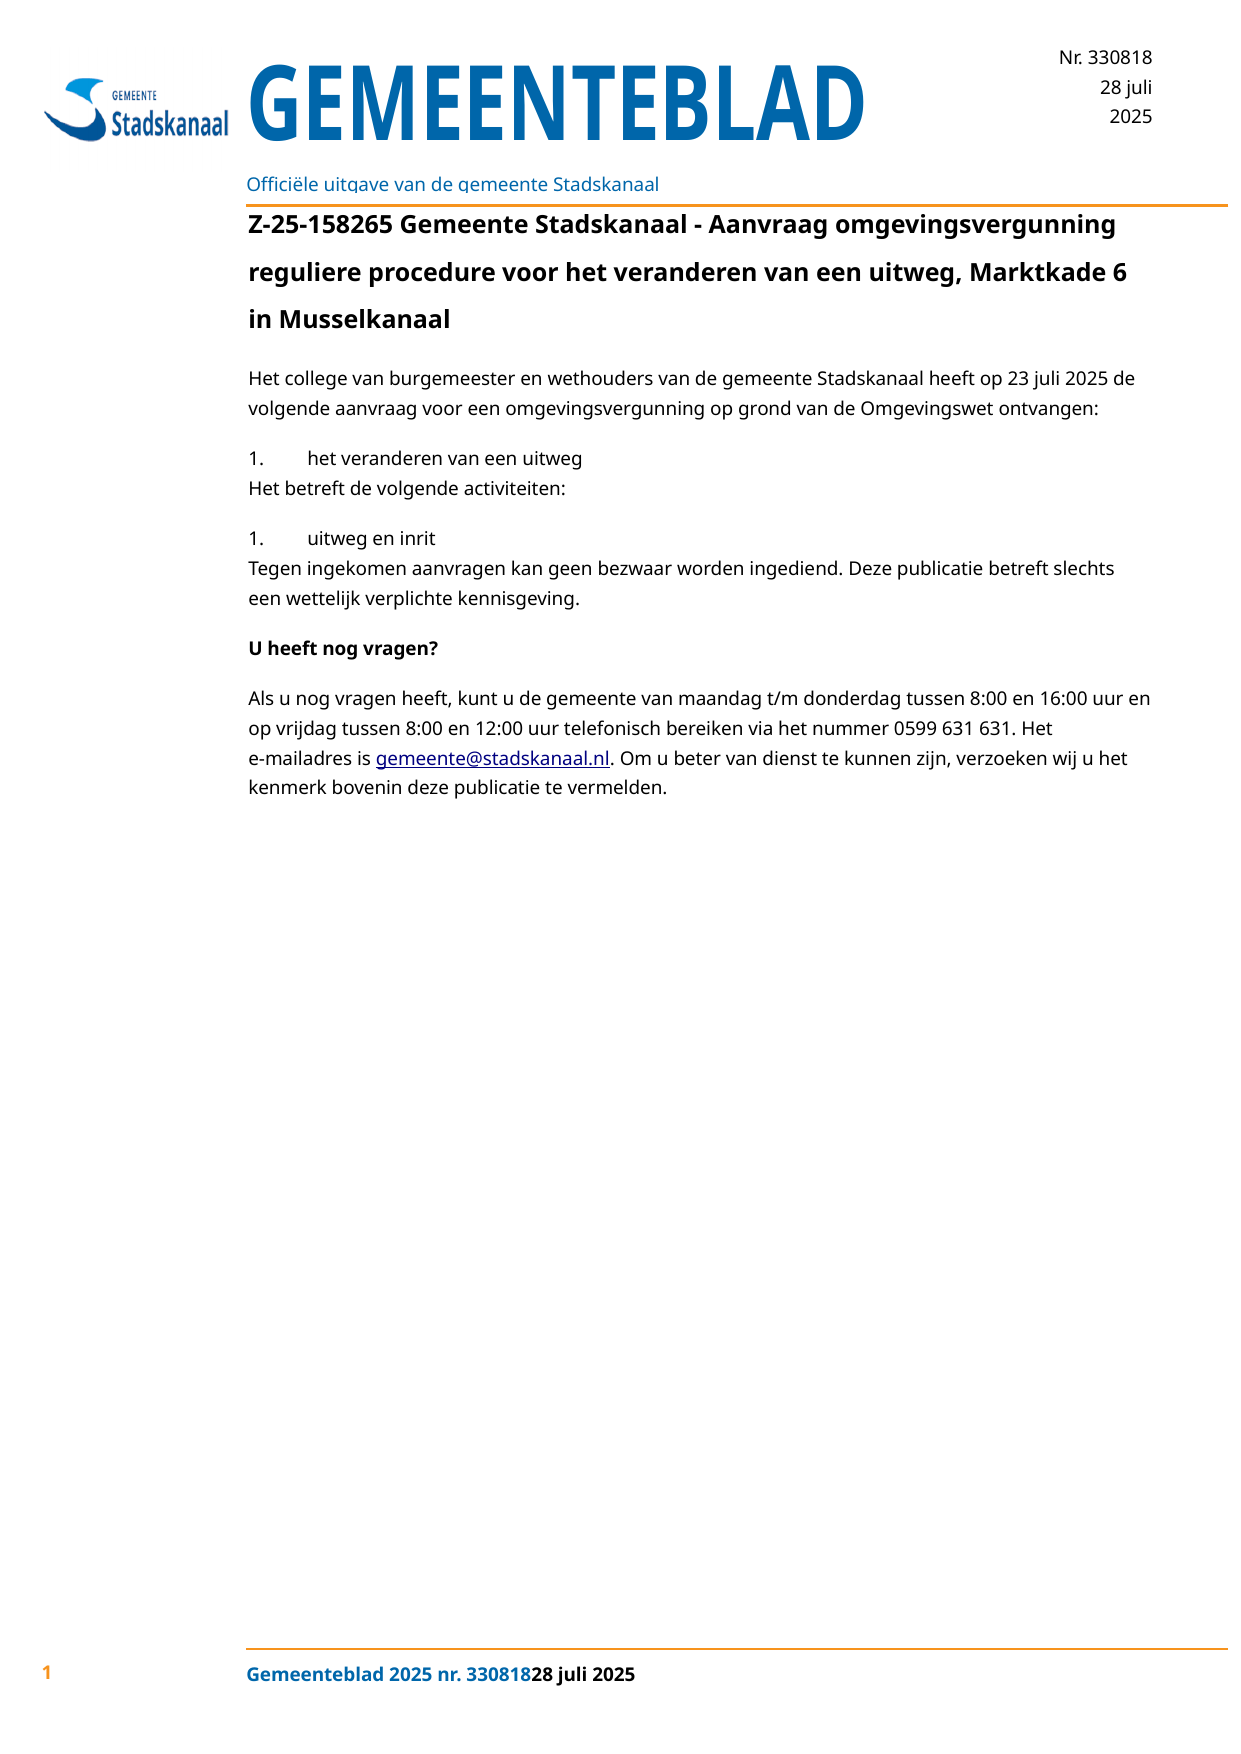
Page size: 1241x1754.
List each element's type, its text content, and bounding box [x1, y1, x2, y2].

text Tegen ingekomen aanvragen kan geen bezwaar worden ingediend. Deze publicatie betreft slechts een wettelijk verplichte kennisgeving. [248, 555, 1152, 610]
text Het betreft de volgende activiteiten: [248, 475, 1152, 501]
text U heeft nog vragen? [248, 635, 1152, 661]
text Het college van burgemeester en wethouders van de gemeente Stadskanaal heeft op 23 juli 2025 de volgende aanvraag voor een omgevingsvergunning op grond van de Omgevingswet ontvangen: [248, 366, 1152, 421]
text Z-25-158265 Gemeente Stadskanaal - Aanvraag omgevingsvergunning reguliere procedure voor het veranderen van een uitweg, Marktkade 6 in Musselkanaal [248, 207, 1152, 336]
list het veranderen van een uitweg [248, 446, 1152, 471]
list uitweg en inrit [248, 526, 1152, 551]
text Als u nog vragen heeft, kunt u de gemeente van maandag t/m donderdag tussen 8:00 en 16:00 uur en op vrijdag tussen 8:00 en 12:00 uur telefonisch bereiken via het nummer 0599 631 631. Het e‑mailadres is gemeente@stadskanaal.nl. Om u beter van dienst te kunnen zijn, verzoeken wij u het kenmerk bovenin deze publicatie te vermelden. [248, 686, 1152, 800]
picture [41, 47, 231, 172]
